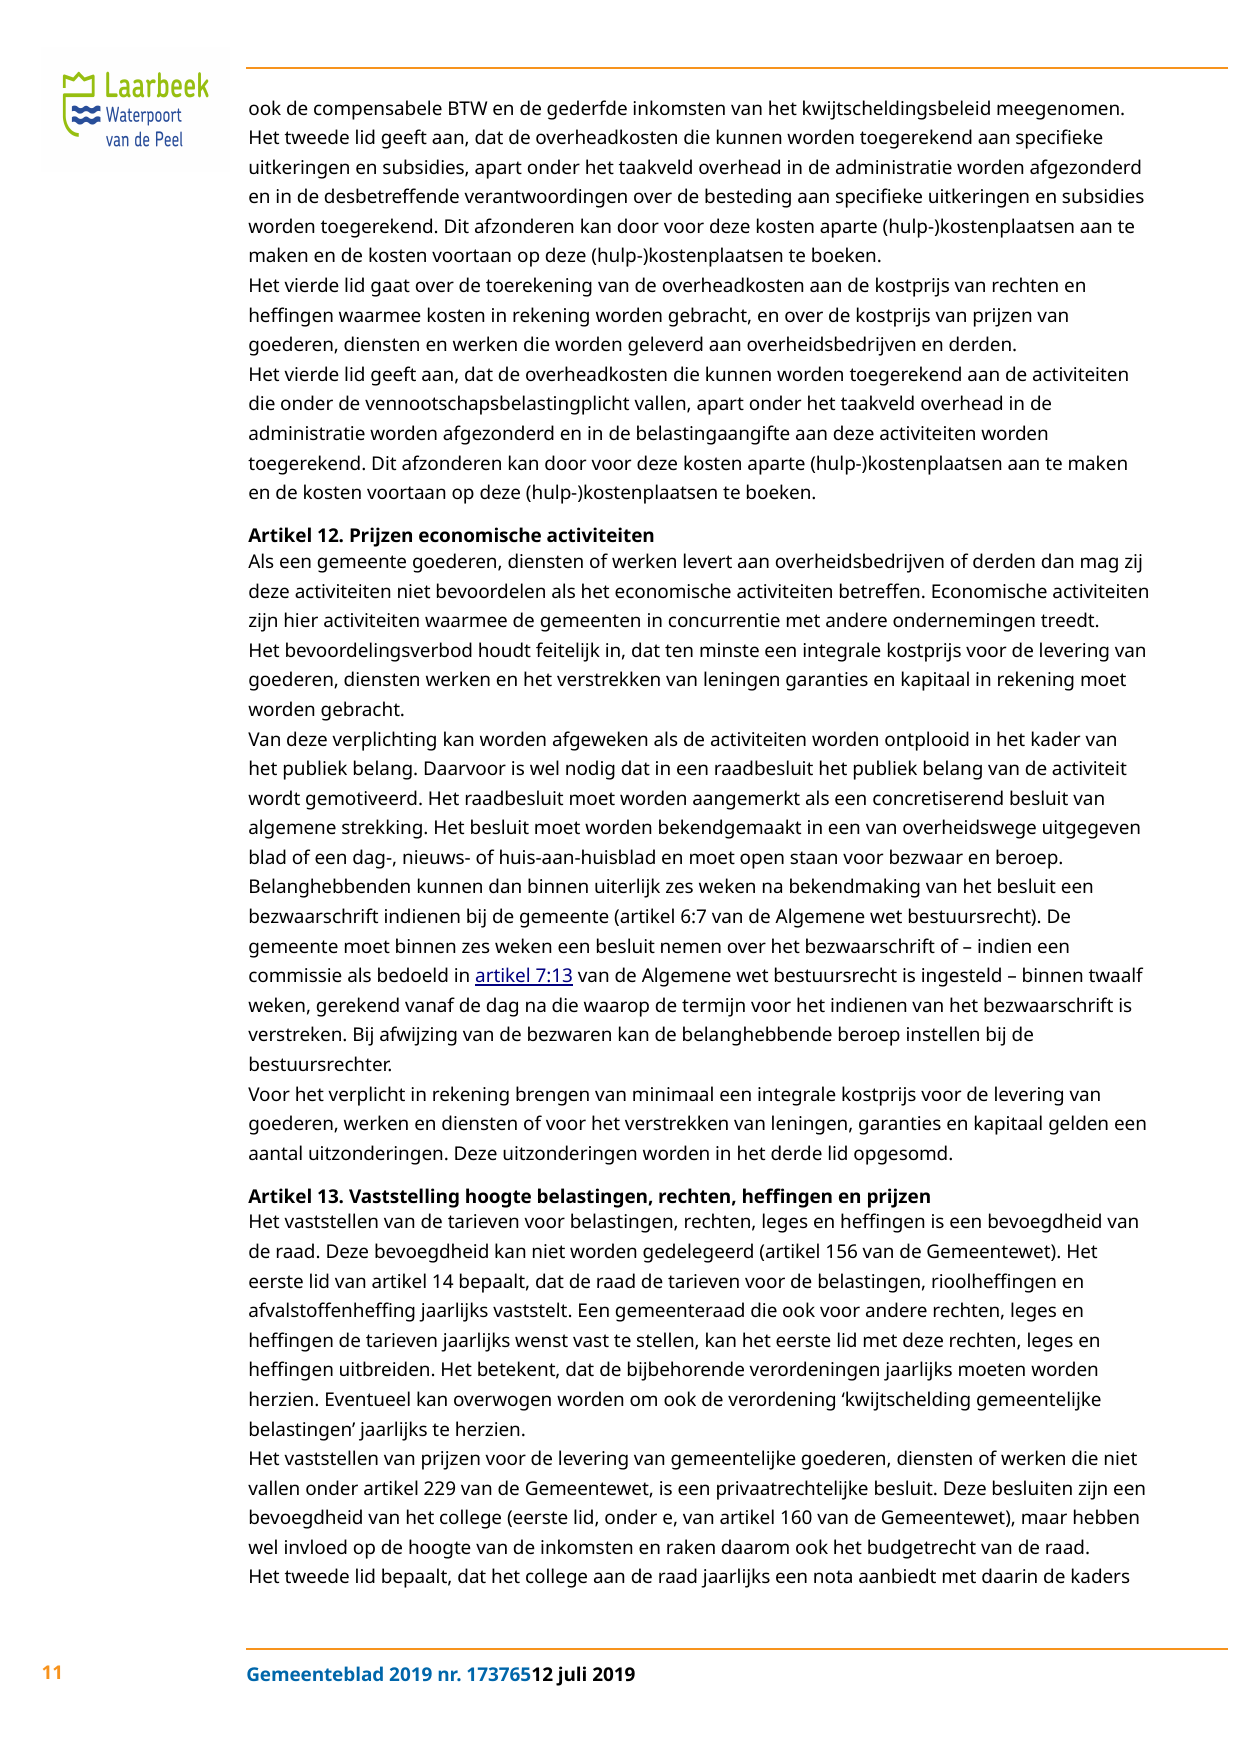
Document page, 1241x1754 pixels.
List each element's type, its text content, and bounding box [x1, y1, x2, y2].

text Het tweede lid bepaalt, dat het college aan de raad jaarlijks een nota aanbiedt met daarin de kaders [248, 1564, 1152, 1589]
text Het vierde lid gaat over de toerekening van de overheadkosten aan de kostprijs van rechten en heffingen waarmee kosten in rekening worden gebracht, en over de kostprijs van prijzen van goederen, diensten en werken die worden geleverd aan overheidsbedrijven en derden. [248, 272, 1152, 357]
picture [41, 47, 231, 172]
text Als een gemeente goederen, diensten of werken levert aan overheidsbedrijven of derden dan mag zij deze activiteiten niet bevoordelen als het economische activiteiten betreffen. Economische activiteiten zijn hier activiteiten waarmee de gemeenten in concurrentie met andere ondernemingen treedt. [248, 548, 1152, 633]
text Artikel 12. Prijzen economische activiteiten [248, 522, 1152, 548]
text Het vaststellen van de tarieven voor belastingen, rechten, leges en heffingen is een bevoegdheid van de raad. Deze bevoegdheid kan niet worden gedelegeerd (artikel 156 van de Gemeentewet). Het eerste lid van artikel 14 bepaalt, dat de raad de tarieven voor de belastingen, rioolheffingen en afvalstoffenheffing jaarlijks vaststelt. Een gemeenteraad die ook voor andere rechten, leges en heffingen de tarieven jaarlijks wenst vast te stellen, kan het eerste lid met deze rechten, leges en heffingen uitbreiden. Het betekent, dat de bijbehorende verordeningen jaarlijks moeten worden herzien. Eventueel kan overwogen worden om ook de verordening ‘kwijtschelding gemeentelijke belastingen’ jaarlijks te herzien. [248, 1209, 1152, 1442]
text Voor het verplicht in rekening brengen van minimaal een integrale kostprijs voor de levering van goederen, werken en diensten of voor het verstrekken van leningen, garanties en kapitaal gelden een aantal uitzonderingen. Deze uitzonderingen worden in het derde lid opgesomd. [248, 1081, 1152, 1166]
text Van deze verplichting kan worden afgeweken als de activiteiten worden ontplooid in het kader van het publiek belang. Daarvoor is wel nodig dat in een raadbesluit het publiek belang van de activiteit wordt gemotiveerd. Het raadbesluit moet worden aangemerkt als een concretiserend besluit van algemene strekking. Het besluit moet worden bekendgemaakt in een van overheidswege uitgegeven blad of een dag-, nieuws- of huis-aan-huisblad en moet open staan voor bezwaar en beroep. Belanghebbenden kunnen dan binnen uiterlijk zes weken na bekendmaking van het besluit een bezwaarschrift indienen bij de gemeente (artikel 6:7 van de Algemene wet bestuursrecht). De gemeente moet binnen zes weken een besluit nemen over het bezwaarschrift of – indien een commissie als bedoeld in artikel 7:13 van de Algemene wet bestuursrecht is ingesteld – binnen twaalf weken, gerekend vanaf de dag na die waarop de termijn voor het indienen van het bezwaarschrift is verstreken. Bij afwijzing van de bezwaren kan de belanghebbende beroep instellen bij de bestuursrechter. [248, 726, 1152, 1077]
text Artikel 13. Vaststelling hoogte belastingen, rechten, heffingen en prijzen [248, 1183, 1152, 1209]
text Het bevoordelingsverbod houdt feitelijk in, dat ten minste een integrale kostprijs voor de levering van goederen, diensten werken en het verstrekken van leningen garanties en kapitaal in rekening moet worden gebracht. [248, 637, 1152, 722]
text ook de compensabele BTW en de gederfde inkomsten van het kwijtscheldingsbeleid meegenomen. [248, 95, 1152, 121]
text Het vaststellen van prijzen voor de levering van gemeentelijke goederen, diensten of werken die niet vallen onder artikel 229 van de Gemeentewet, is een privaatrechtelijke besluit. Deze besluiten zijn een bevoegdheid van het college (eerste lid, onder e, van artikel 160 van de Gemeentewet), maar hebben wel invloed op de hoogte van de inkomsten en raken daarom ook het budgetrecht van de raad. [248, 1445, 1152, 1560]
text Het vierde lid geeft aan, dat de overheadkosten die kunnen worden toegerekend aan de activiteiten die onder de vennootschapsbelastingplicht vallen, apart onder het taakveld overhead in de administratie worden afgezonderd en in de belastingaangifte aan deze activiteiten worden toegerekend. Dit afzonderen kan door voor deze kosten aparte (hulp-)kostenplaatsen aan te maken en de kosten voortaan op deze (hulp-)kostenplaatsen te boeken. [248, 361, 1152, 505]
text Het tweede lid geeft aan, dat de overheadkosten die kunnen worden toegerekend aan specifieke uitkeringen en subsidies, apart onder het taakveld overhead in de administratie worden afgezonderd en in de desbetreffende verantwoordingen over de besteding aan specifieke uitkeringen en subsidies worden toegerekend. Dit afzonderen kan door voor deze kosten aparte (hulp-)kostenplaatsen aan te maken en de kosten voortaan op deze (hulp-)kostenplaatsen te boeken. [248, 124, 1152, 268]
